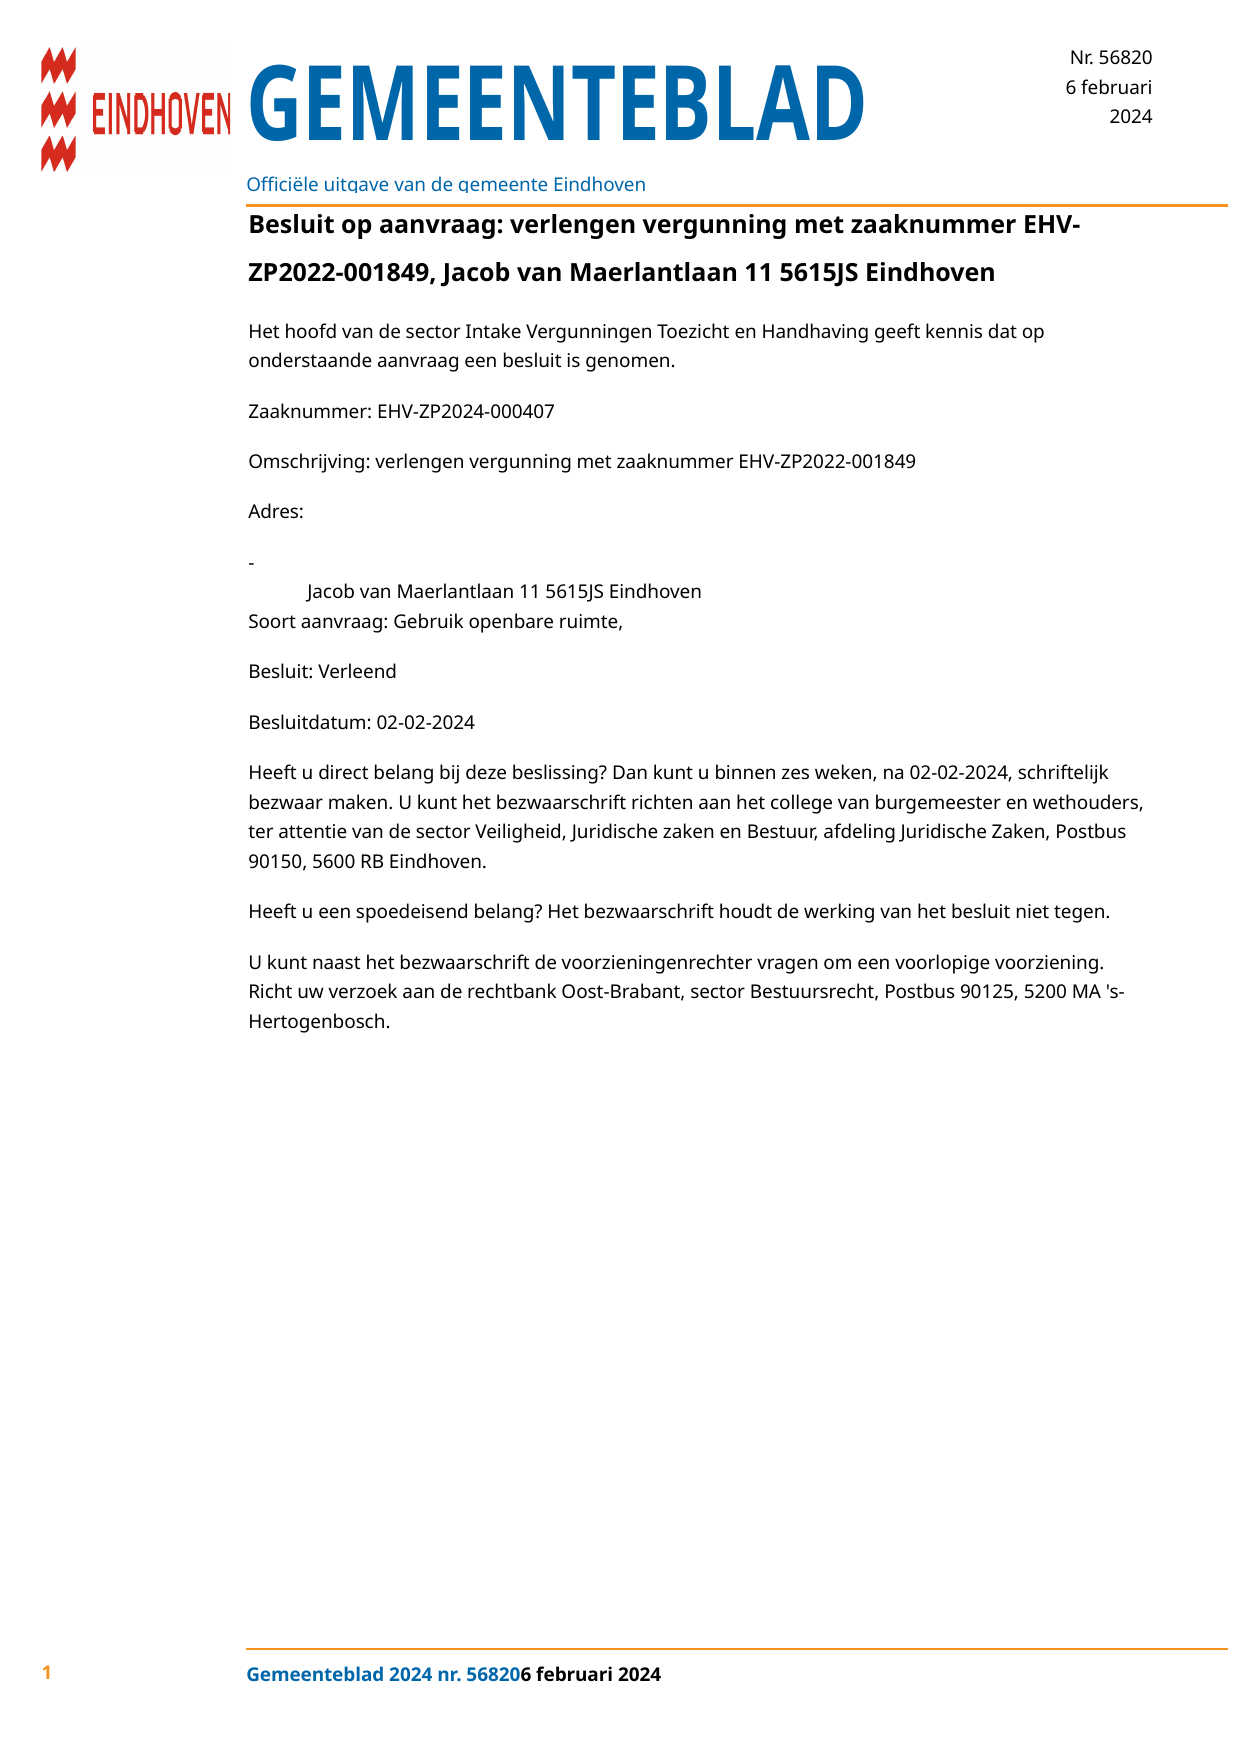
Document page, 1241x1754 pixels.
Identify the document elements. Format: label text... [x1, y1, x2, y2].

text Heeft u een spoedeisend belang? Het bezwaarschrift houdt de werking van het besluit niet tegen. [248, 899, 1152, 924]
text Heeft u direct belang bij deze beslissing? Dan kunt u binnen zes weken, na 02-02-2024, schriftelijk bezwaar maken. U kunt het bezwaarschrift richten aan het college van burgemeester en wethouders, ter attentie van de sector Veiligheid, Juridische zaken en Bestuur, afdeling Juridische Zaken, Postbus 90150, 5600 RB Eindhoven. [248, 759, 1152, 874]
text U kunt naast het bezwaarschrift de voorzieningenrechter vragen om een voorlopige voorziening. Richt uw verzoek aan de rechtbank Oost-Brabant, sector Bestuursrecht, Postbus 90125, 5200 MA 's-Hertogenbosch. [248, 949, 1152, 1034]
text Het hoofd van de sector Intake Vergunningen Toezicht en Handhaving geeft kennis dat op onderstaande aanvraag een besluit is genomen. [248, 318, 1152, 373]
text Besluit op aanvraag: verlengen vergunning met zaaknummer EHV-ZP2022-001849, Jacob van Maerlantlaan 11 5615JS Eindhoven [248, 207, 1152, 288]
text Adres: [248, 499, 1152, 524]
text Omschrijving: verlengen vergunning met zaaknummer EHV-ZP2022-001849 [248, 448, 1152, 474]
text Soort aanvraag: Gebruik openbare ruimte, [248, 608, 1152, 634]
picture [41, 47, 231, 172]
text Besluitdatum: 02-02-2024 [248, 709, 1152, 735]
text Zaaknummer: EHV-ZP2024-000407 [248, 398, 1152, 424]
text Besluit: Verleend [248, 659, 1152, 684]
list Jacob van Maerlantlaan 11 5615JS Eindhoven [248, 579, 1152, 604]
